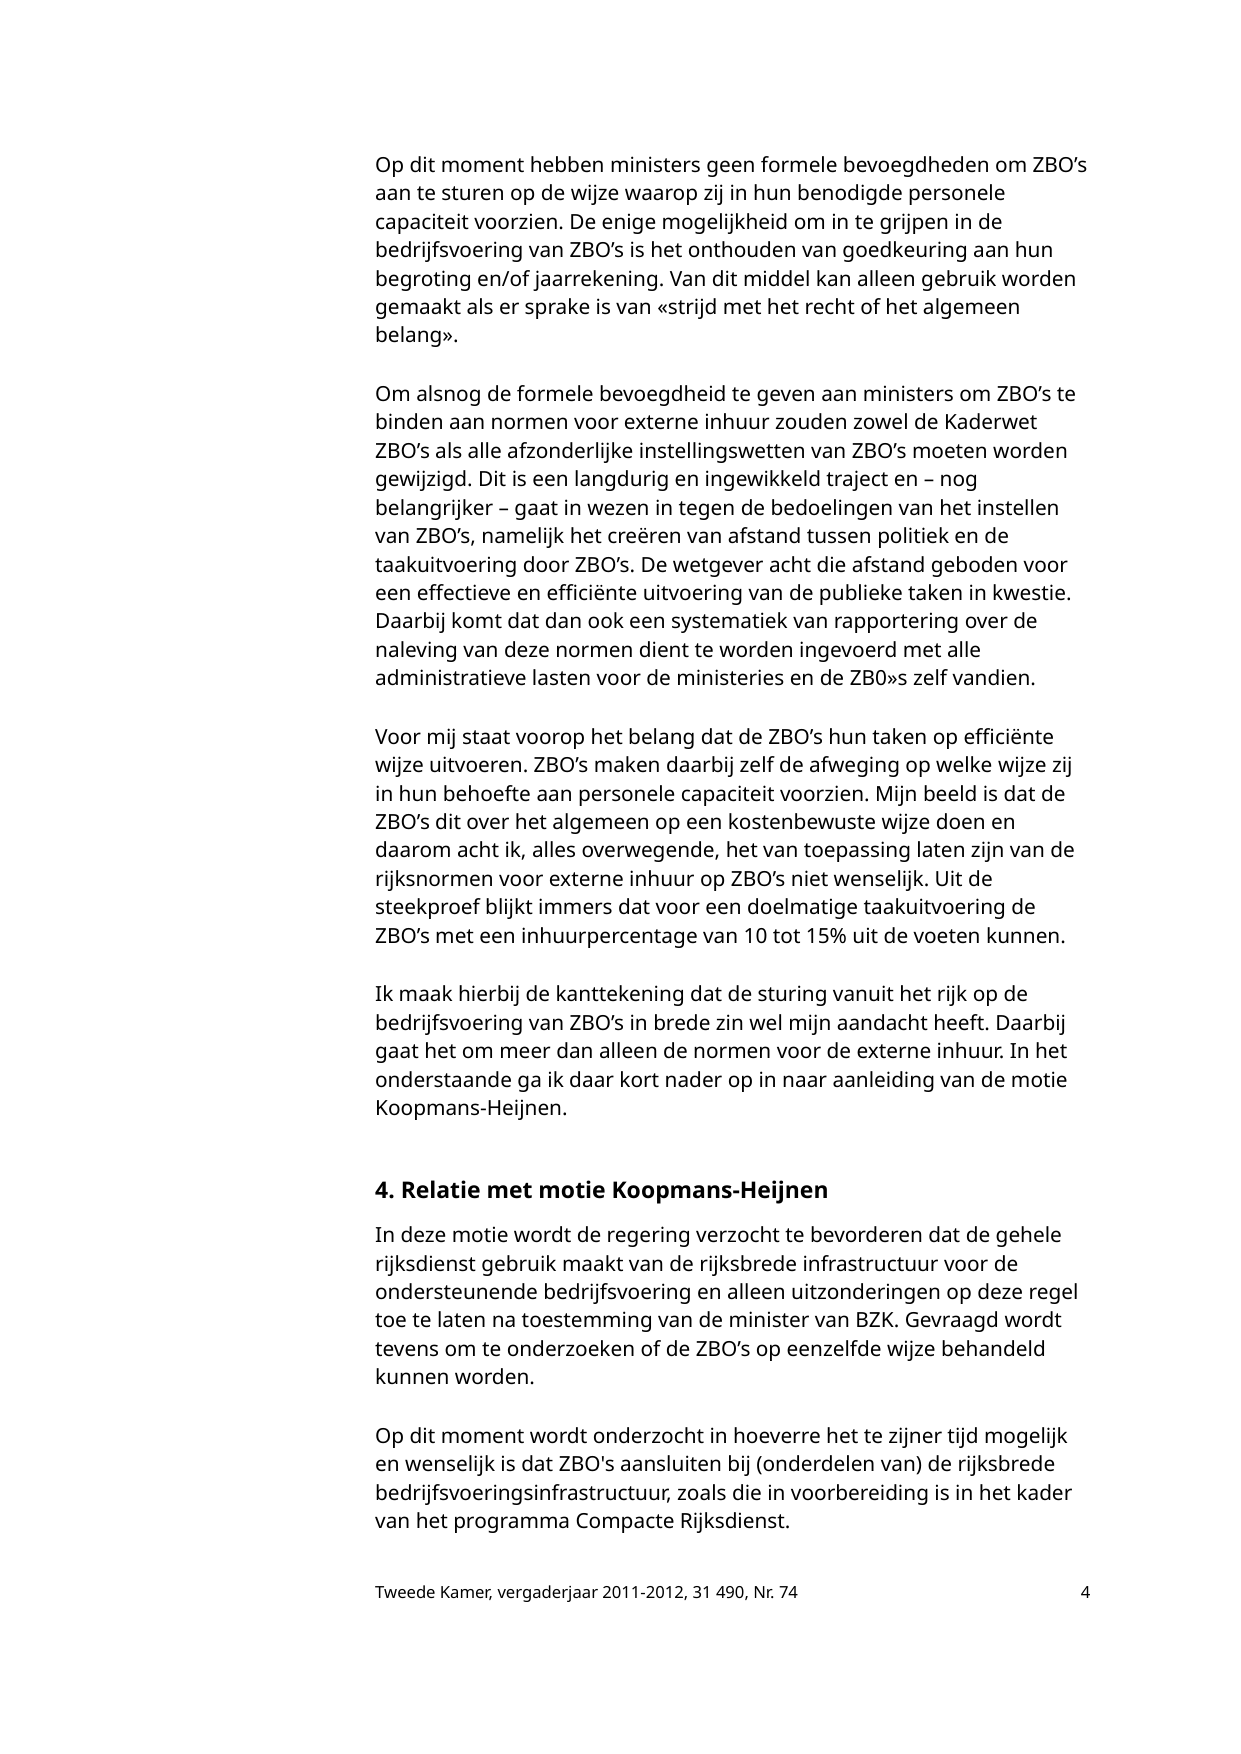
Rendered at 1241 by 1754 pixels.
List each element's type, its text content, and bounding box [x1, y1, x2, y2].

text Op dit moment hebben ministers geen formele bevoegdheden om ZBO’s aan te sturen op de wijze waarop zij in hun benodigde personele capaciteit voorzien. De enige mogelijkheid om in te grijpen in de bedrijfsvoering van ZBO’s is het onthouden van goedkeuring aan hun begroting en/of jaarrekening. Van dit middel kan alleen gebruik worden gemaakt als er sprake is van «strijd met het recht of het algemeen belang». [375, 150, 1090, 349]
text In deze motie wordt de regering verzocht te bevorderen dat de gehele rijksdienst gebruik maakt van de rijksbrede infrastructuur voor de ondersteunende bedrijfsvoering en alleen uitzonderingen op deze regel toe te laten na toestemming van de minister van BZK. Gevraagd wordt tevens om te onderzoeken of de ZBO’s op eenzelfde wijze behandeld kunnen worden. [375, 1220, 1090, 1391]
text Om alsnog de formele bevoegdheid te geven aan ministers om ZBO’s te binden aan normen voor externe inhuur zouden zowel de Kaderwet ZBO’s als alle afzonderlijke instellingswetten van ZBO’s moeten worden gewijzigd. Dit is een langdurig en ingewikkeld traject en – nog belangrijker – gaat in wezen in tegen de bedoelingen van het instellen van ZBO’s, namelijk het creëren van afstand tussen politiek en de taakuitvoering door ZBO’s. De wetgever acht die afstand geboden voor een effectieve en efficiënte uitvoering van de publieke taken in kwestie. [375, 379, 1090, 607]
text Ik maak hierbij de kanttekening dat de sturing vanuit het rijk op de bedrijfsvoering van ZBO’s in brede zin wel mijn aandacht heeft. Daarbij gaat het om meer dan alleen de normen voor de externe inhuur. In het onderstaande ga ik daar kort nader op in naar aanleiding van de motie Koopmans-Heijnen. [375, 979, 1090, 1122]
subtitle 4. Relatie met motie Koopmans-Heijnen [375, 1174, 1090, 1205]
text Op dit moment wordt onderzocht in hoeverre het te zijner tijd mogelijk en wenselijk is dat ZBO's aansluiten bij (onderdelen van) de rijksbrede bedrijfsvoeringsinfrastructuur, zoals die in voorbereiding is in het kader van het programma Compacte Rijksdienst. [375, 1421, 1090, 1535]
text Daarbij komt dat dan ook een systematiek van rapportering over de naleving van deze normen dient te worden ingevoerd met alle administratieve lasten voor de ministeries en de ZB0»s zelf vandien. [375, 607, 1090, 692]
text Voor mij staat voorop het belang dat de ZBO’s hun taken op efficiënte wijze uitvoeren. ZBO’s maken daarbij zelf de afweging op welke wijze zij in hun behoefte aan personele capaciteit voorzien. Mijn beeld is dat de ZBO’s dit over het algemeen op een kostenbewuste wijze doen en daarom acht ik, alles overwegende, het van toepassing laten zijn van de rijksnormen voor externe inhuur op ZBO’s niet wenselijk. Uit de steekproef blijkt immers dat voor een doelmatige taakuitvoering de ZBO’s met een inhuurpercentage van 10 tot 15% uit de voeten kunnen. [375, 722, 1090, 949]
